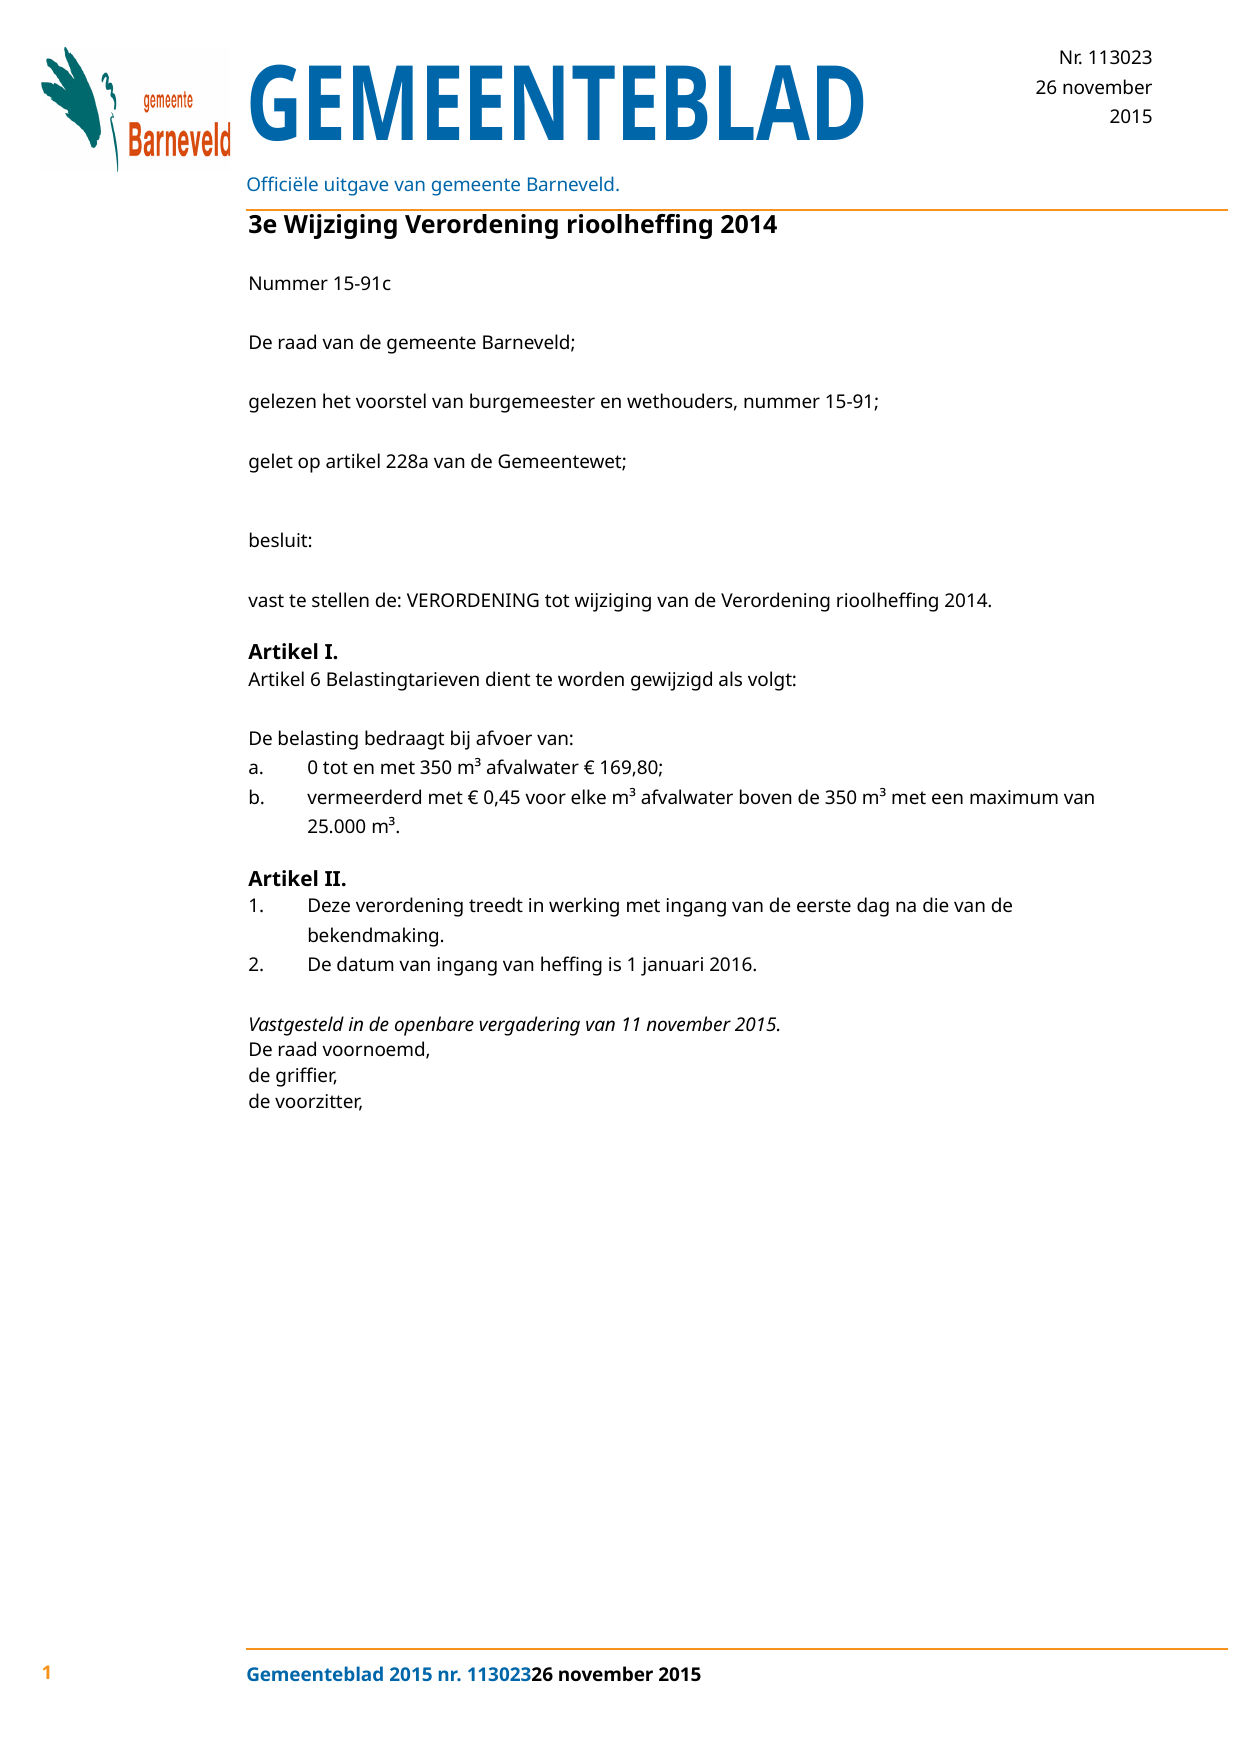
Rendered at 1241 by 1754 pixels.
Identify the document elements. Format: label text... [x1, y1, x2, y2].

list vermeerderd met € 0,45 voor elke m³ afvalwater boven de 350 m³ met een maximum van 25.000 m³. [248, 784, 1152, 839]
text Nummer 15-91c [248, 270, 1152, 296]
text gelet op artikel 228a van de Gemeentewet; [248, 448, 1152, 473]
text Artikel 6 Belastingtarieven dient te worden gewijzigd als volgt: [248, 666, 1152, 691]
text gelezen het voorstel van burgemeester en wethouders, nummer 15-91; [248, 389, 1152, 414]
text de griffier, [248, 1062, 1152, 1088]
text De raad van de gemeente Barneveld; [248, 329, 1152, 355]
text Vastgesteld in de openbare vergadering van 11 november 2015. [248, 1011, 1152, 1037]
text Artikel II. [248, 864, 1152, 892]
text 3e Wijziging Verordening rioolheffing 2014 [248, 211, 1152, 241]
text besluit: [248, 528, 1152, 553]
text de voorzitter, [248, 1088, 1152, 1114]
text Artikel I. [248, 637, 1152, 666]
list 0 tot en met 350 m³ afvalwater € 169,80; [248, 754, 1152, 780]
list Deze verordening treedt in werking met ingang van de eerste dag na die van de bekendmaking. [248, 892, 1152, 948]
picture [41, 47, 231, 172]
text De raad voornoemd, [248, 1037, 1152, 1062]
text De belasting bedraagt bij afvoer van: [248, 725, 1152, 751]
list De datum van ingang van heffing is 1 januari 2016. [248, 952, 1152, 977]
text vast te stellen de: VERORDENING tot wijziging van de Verordening rioolheffing 2014. [248, 587, 1152, 613]
